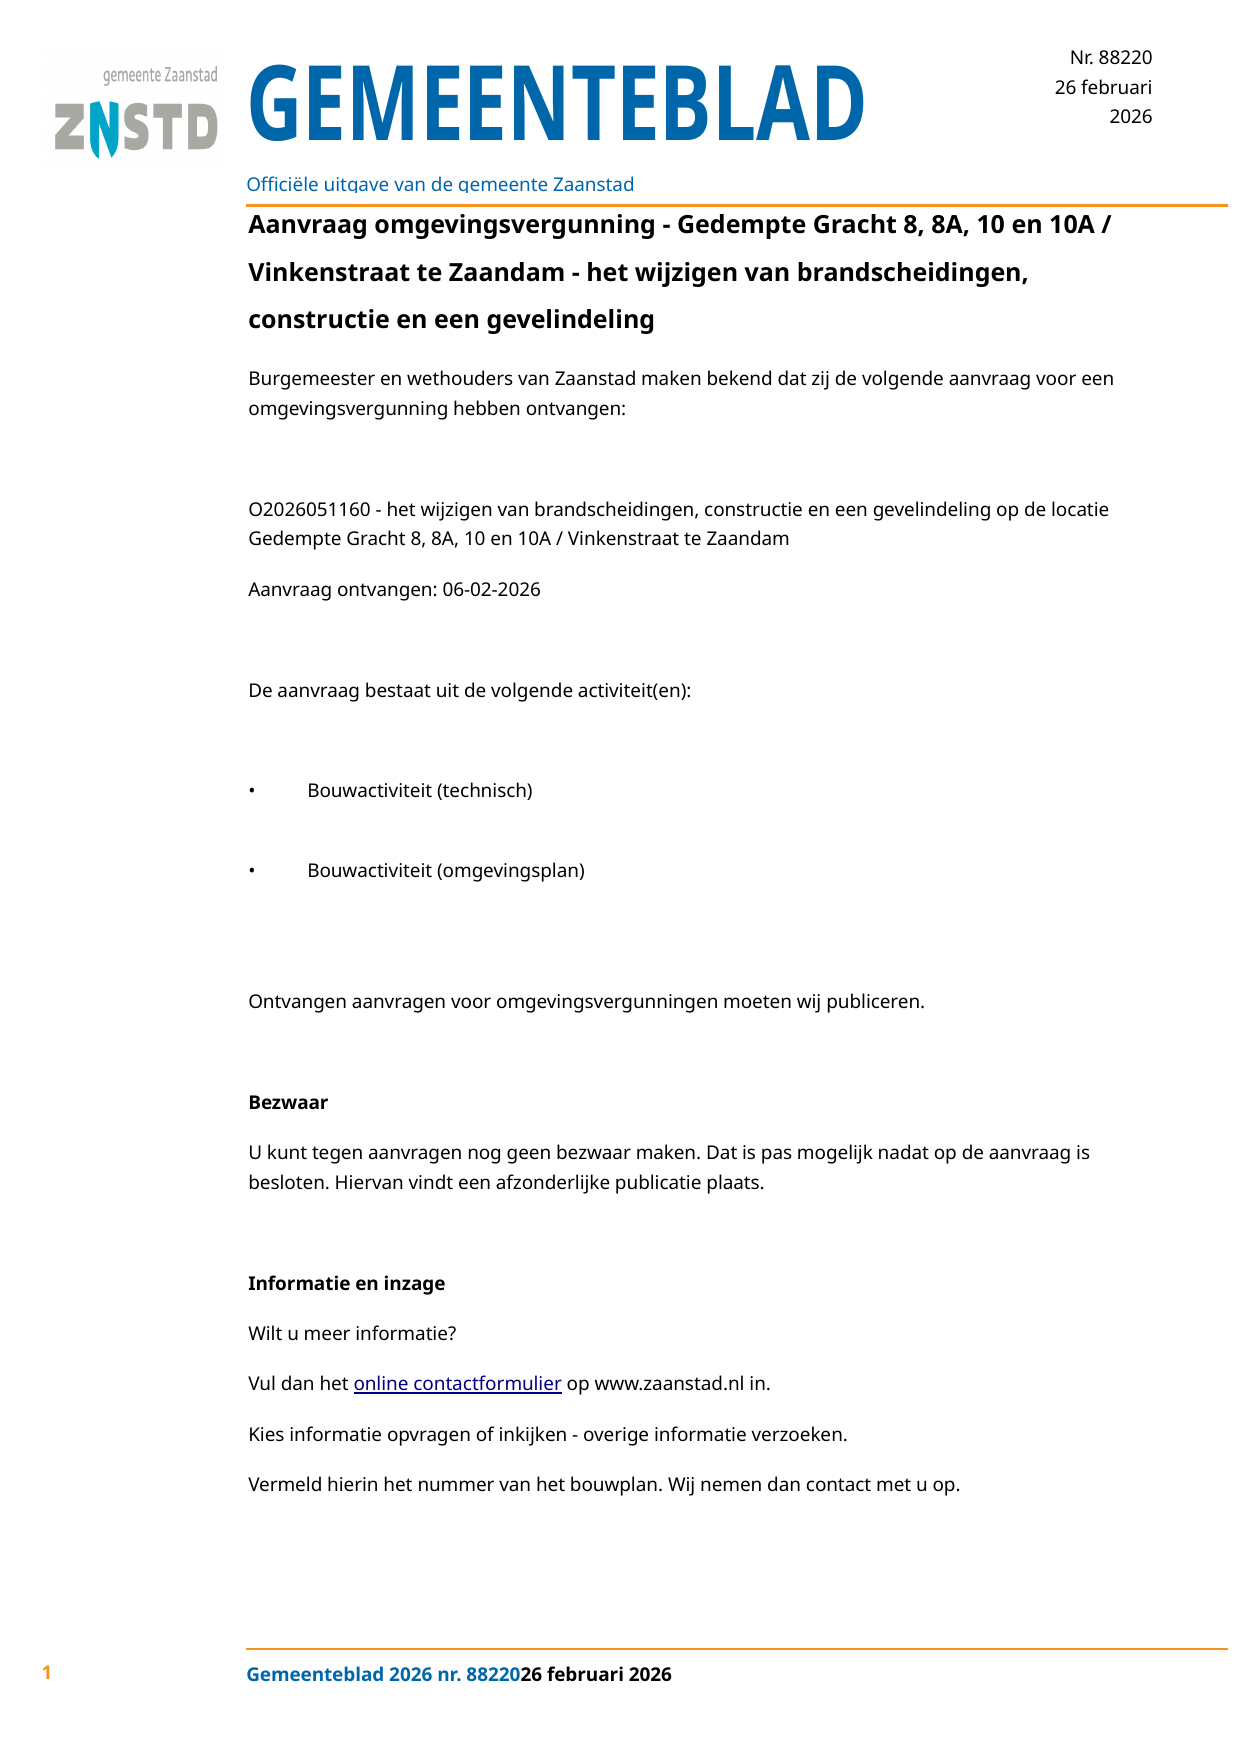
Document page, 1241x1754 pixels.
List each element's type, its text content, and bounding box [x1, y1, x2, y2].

text Aanvraag omgevingsvergunning - Gedempte Gracht 8, 8A, 10 en 10A / Vinkenstraat te Zaandam - het wijzigen van brandscheidingen, constructie en een gevelindeling [248, 207, 1152, 336]
text De aanvraag bestaat uit de volgende activiteit(en): [248, 677, 1152, 702]
list Bouwactiviteit (omgevingsplan) [248, 858, 1152, 883]
text U kunt tegen aanvragen nog geen bezwaar maken. Dat is pas mogelijk nadat op de aanvraag is besloten. Hiervan vindt een afzonderlijke publicatie plaats. [248, 1139, 1152, 1194]
text Kies informatie opvragen of inkijken - overige informatie verzoeken. [248, 1421, 1152, 1447]
text Wilt u meer informatie? [248, 1320, 1152, 1346]
list Bouwactiviteit (technisch) [248, 778, 1152, 803]
text O2026051160 - het wijzigen van brandscheidingen, constructie en een gevelindeling op de locatie Gedempte Gracht 8, 8A, 10 en 10A / Vinkenstraat te Zaandam [248, 496, 1152, 551]
text Aanvraag ontvangen: 06-02-2026 [248, 576, 1152, 602]
text Informatie en inzage [248, 1270, 1152, 1295]
picture [41, 47, 231, 172]
text Vul dan het online contactformulier op www.zaanstad.nl in. [248, 1371, 1152, 1396]
text Vermeld hierin het nummer van het bouwplan. Wij nemen dan contact met u op. [248, 1471, 1152, 1497]
text Burgemeester en wethouders van Zaanstad maken bekend dat zij de volgende aanvraag voor een omgevingsvergunning hebben ontvangen: [248, 366, 1152, 421]
text Bezwaar [248, 1089, 1152, 1114]
text Ontvangen aanvragen voor omgevingsvergunningen moeten wij publiceren. [248, 988, 1152, 1014]
